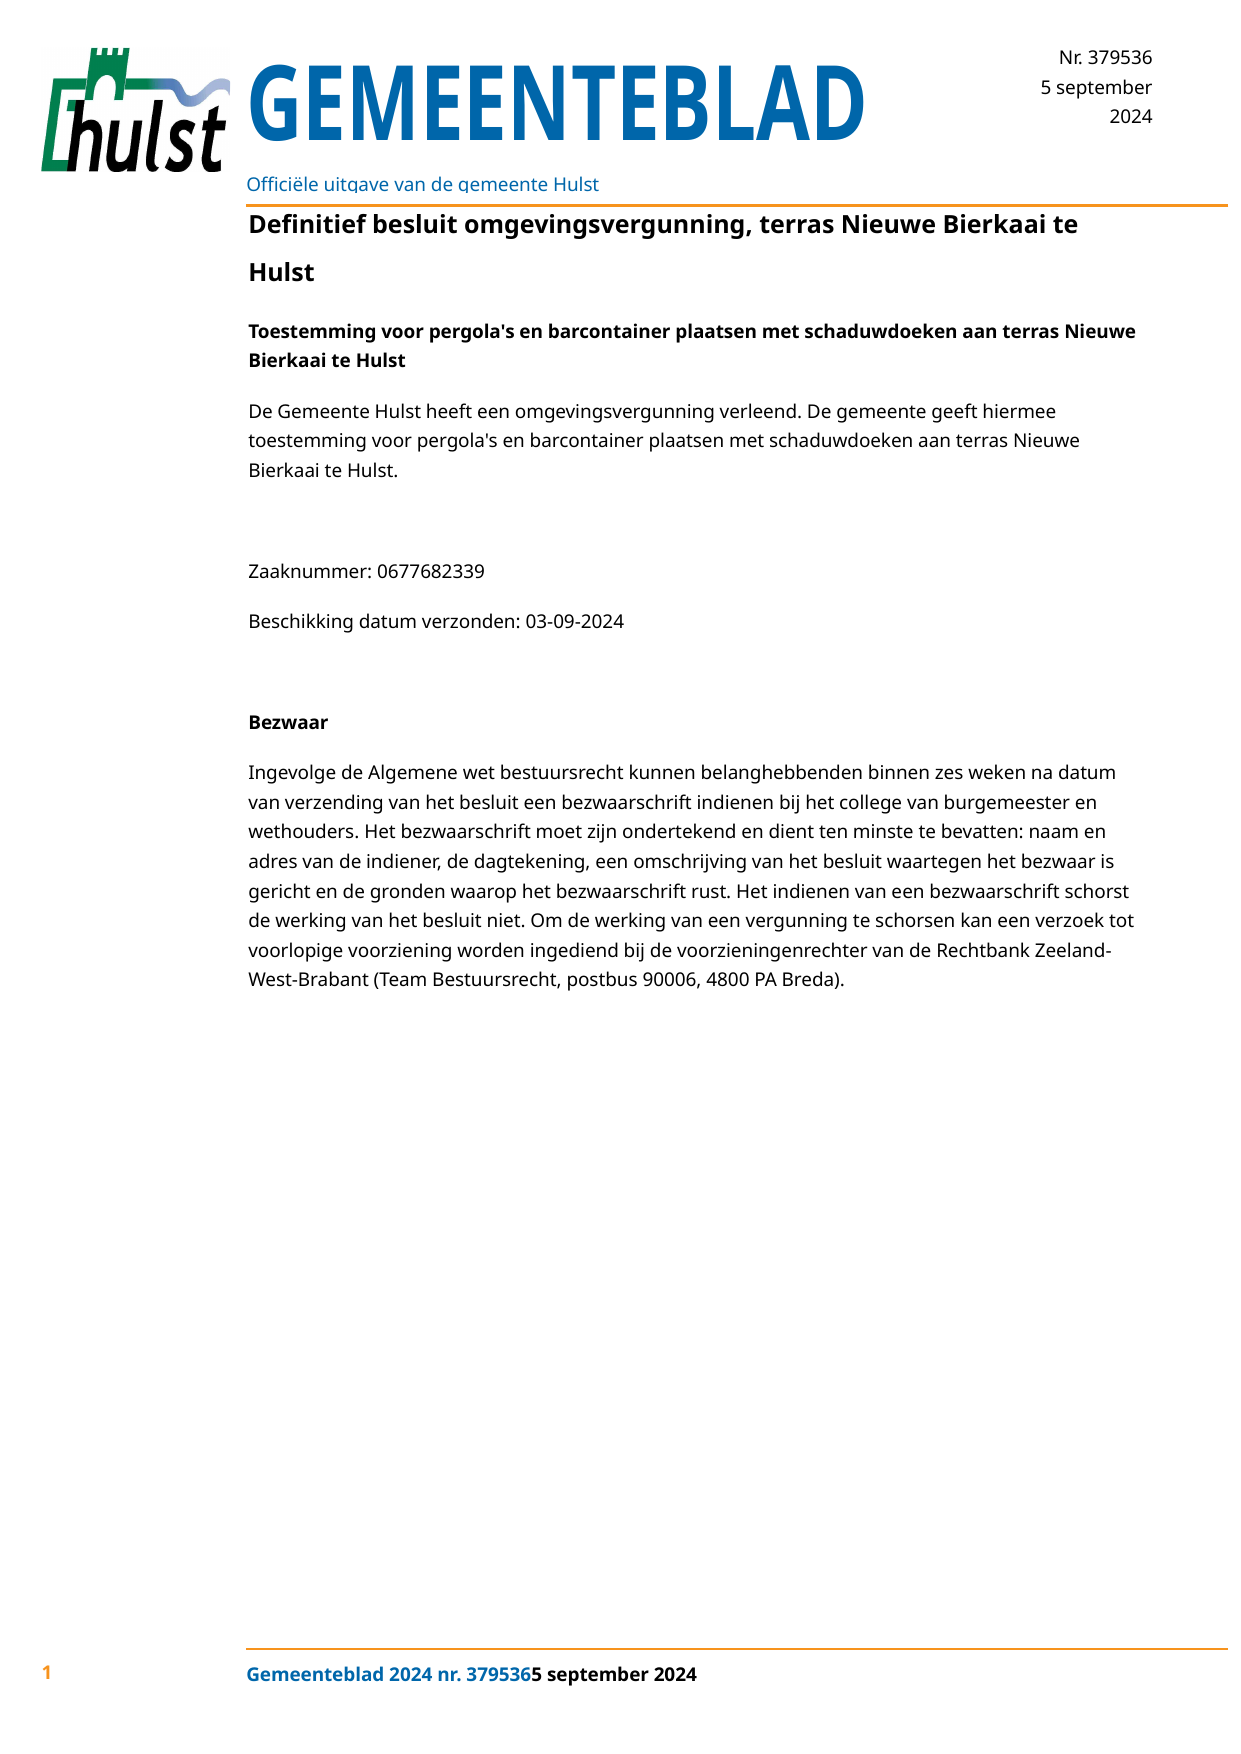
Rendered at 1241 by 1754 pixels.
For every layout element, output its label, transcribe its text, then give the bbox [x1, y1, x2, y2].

text Ingevolge de Algemene wet bestuursrecht kunnen belanghebbenden binnen zes weken na datum van verzending van het besluit een bezwaarschrift indienen bij het college van burgemeester en wethouders. Het bezwaarschrift moet zijn ondertekend en dient ten minste te bevatten: naam en adres van de indiener, de dagtekening, een omschrijving van het besluit waartegen het bezwaar is gericht en de gronden waarop het bezwaarschrift rust. Het indienen van een bezwaarschrift schorst de werking van het besluit niet. Om de werking van een vergunning te schorsen kan een verzoek tot voorlopige voorziening worden ingediend bij de voorzieningenrechter van de Rechtbank Zeeland-West-Brabant (Team Bestuursrecht, postbus 90006, 4800 PA Breda). [248, 759, 1152, 992]
text Definitief besluit omgevingsvergunning, terras Nieuwe Bierkaai te Hulst [248, 207, 1152, 288]
picture [41, 47, 231, 172]
text Toestemming voor pergola's en barcontainer plaatsen met schaduwdoeken aan terras Nieuwe Bierkaai te Hulst [248, 318, 1152, 373]
text Bezwaar [248, 709, 1152, 735]
text De Gemeente Hulst heeft een omgevingsvergunning verleend. De gemeente geeft hiermee toestemming voor pergola's en barcontainer plaatsen met schaduwdoeken aan terras Nieuwe Bierkaai te Hulst. [248, 398, 1152, 483]
text Beschikking datum verzonden: 03-09-2024 [248, 608, 1152, 634]
text Zaaknummer: 0677682339 [248, 558, 1152, 584]
